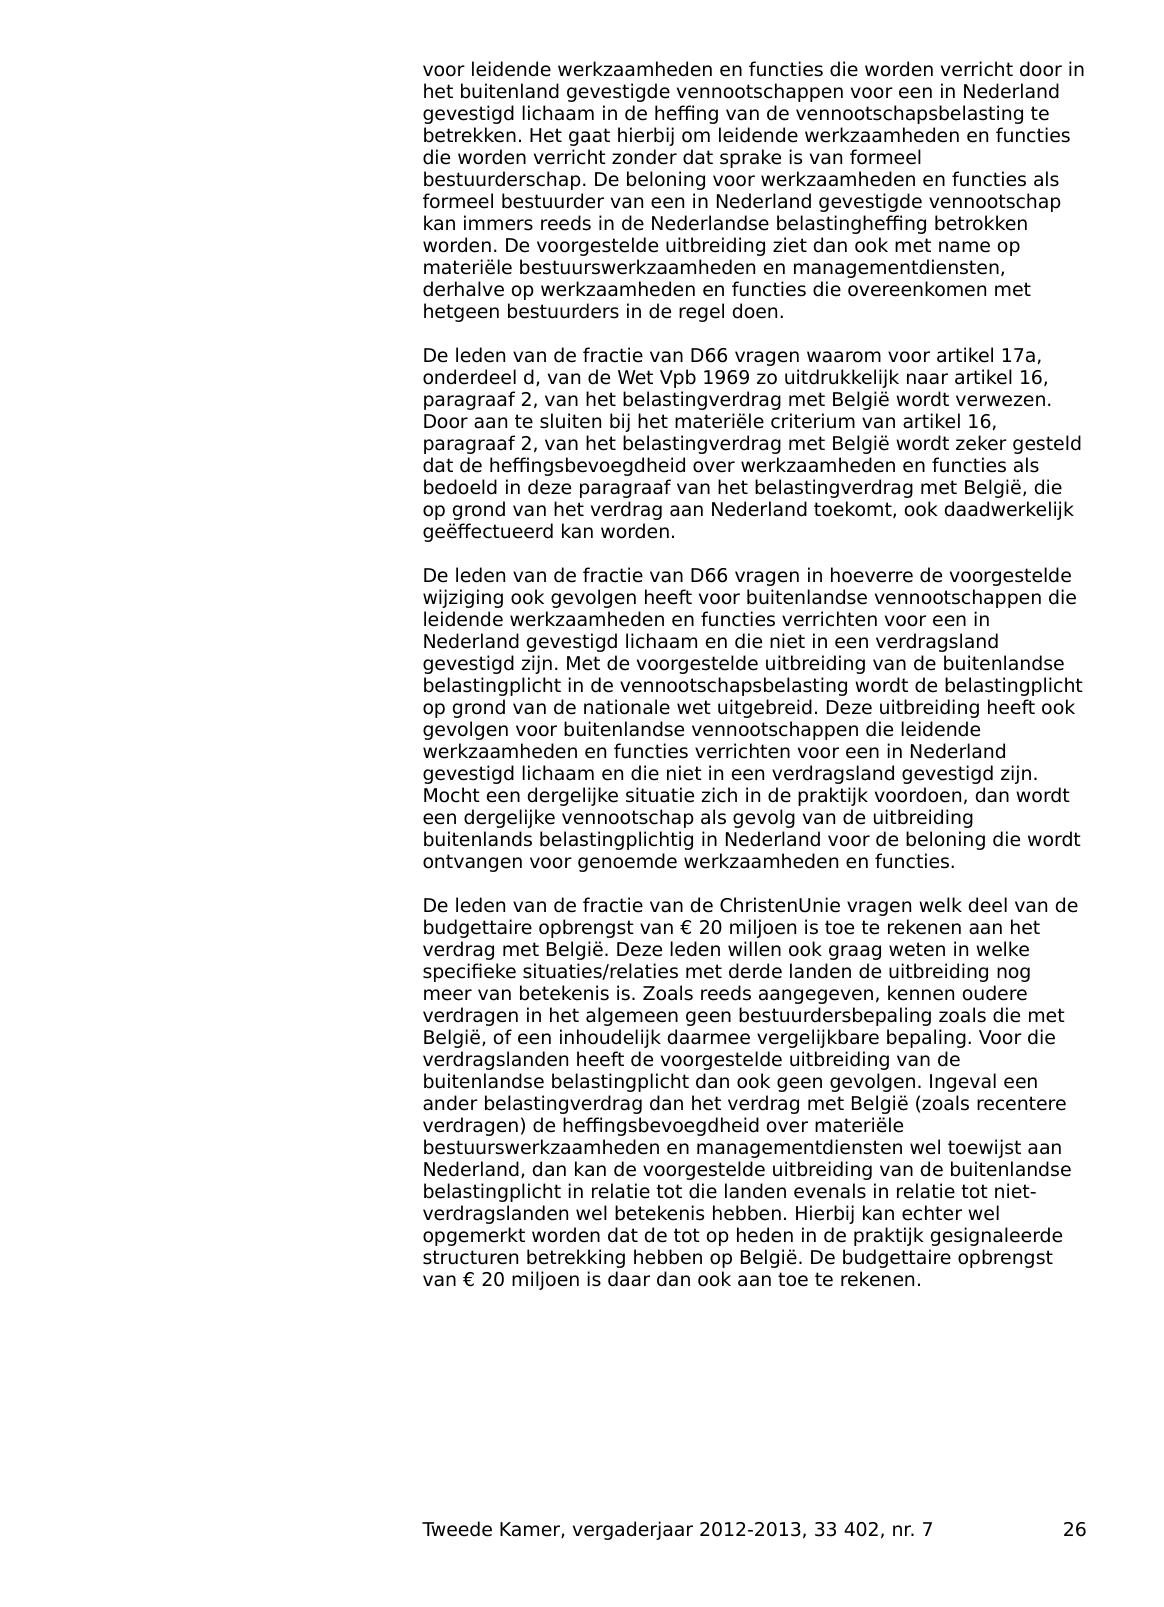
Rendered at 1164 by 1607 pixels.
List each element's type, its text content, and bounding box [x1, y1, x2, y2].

text De leden van de fractie van D66 vragen waarom voor artikel 17a, onderdeel d, van de Wet Vpb 1969 zo uitdrukkelijk naar artikel 16, paragraaf 2, van het belastingverdrag met België wordt verwezen. Door aan te sluiten bij het materiële criterium van artikel 16, paragraaf 2, van het belastingverdrag met België wordt zeker gesteld dat de heffingsbevoegdheid over werkzaamheden en functies als bedoeld in deze paragraaf van het belastingverdrag met België, die op grond van het verdrag aan Nederland toekomt, ook daadwerkelijk geëffectueerd kan worden. [422, 345, 1087, 543]
text De leden van de fractie van D66 vragen in hoeverre de voorgestelde wijziging ook gevolgen heeft voor buitenlandse vennootschappen die leidende werkzaamheden en functies verrichten voor een in Nederland gevestigd lichaam en die niet in een verdragsland gevestigd zijn. Met de voorgestelde uitbreiding van de buitenlandse belastingplicht in de vennootschapsbelasting wordt de belastingplicht op grond van de nationale wet uitgebreid. Deze uitbreiding heeft ook gevolgen voor buitenlandse vennootschappen die leidende werkzaamheden en functies verrichten voor een in Nederland gevestigd lichaam en die niet in een verdragsland gevestigd zijn. Mocht een dergelijke situatie zich in de praktijk voordoen, dan wordt een dergelijke vennootschap als gevolg van de uitbreiding buitenlands belastingplichtig in Nederland voor de beloning die wordt ontvangen voor genoemde werkzaamheden en functies. [422, 565, 1087, 873]
text voor leidende werkzaamheden en functies die worden verricht door in het buitenland gevestigde vennootschappen voor een in Nederland gevestigd lichaam in de heffing van de vennootschapsbelasting te betrekken. Het gaat hierbij om leidende werkzaamheden en functies die worden verricht zonder dat sprake is van formeel bestuurderschap. De beloning voor werkzaamheden en functies als formeel bestuurder van een in Nederland gevestigde vennootschap kan immers reeds in de Nederlandse belastingheffing betrokken worden. De voorgestelde uitbreiding ziet dan ook met name op materiële bestuurswerkzaamheden en managementdiensten, derhalve op werkzaamheden en functies die overeenkomen met hetgeen bestuurders in de regel doen. [422, 59, 1087, 323]
text De leden van de fractie van de ChristenUnie vragen welk deel van de budgettaire opbrengst van € 20 miljoen is toe te rekenen aan het verdrag met België. Deze leden willen ook graag weten in welke specifieke situaties/relaties met derde landen de uitbreiding nog meer van betekenis is. Zoals reeds aangegeven, kennen oudere verdragen in het algemeen geen bestuurdersbepaling zoals die met België, of een inhoudelijk daarmee vergelijkbare bepaling. Voor die verdragslanden heeft de voorgestelde uitbreiding van de buitenlandse belastingplicht dan ook geen gevolgen. Ingeval een ander belastingverdrag dan het verdrag met België (zoals recentere verdragen) de heffingsbevoegdheid over materiële bestuurswerkzaamheden en managementdiensten wel toewijst aan Nederland, dan kan de voorgestelde uitbreiding van de buitenlandse belastingplicht in relatie tot die landen evenals in relatie tot niet-verdragslanden wel betekenis hebben. Hierbij kan echter wel opgemerkt worden dat de tot op heden in de praktijk gesignaleerde structuren betrekking hebben op België. De budgettaire opbrengst van € 20 miljoen is daar dan ook aan toe te rekenen. [422, 895, 1087, 1291]
